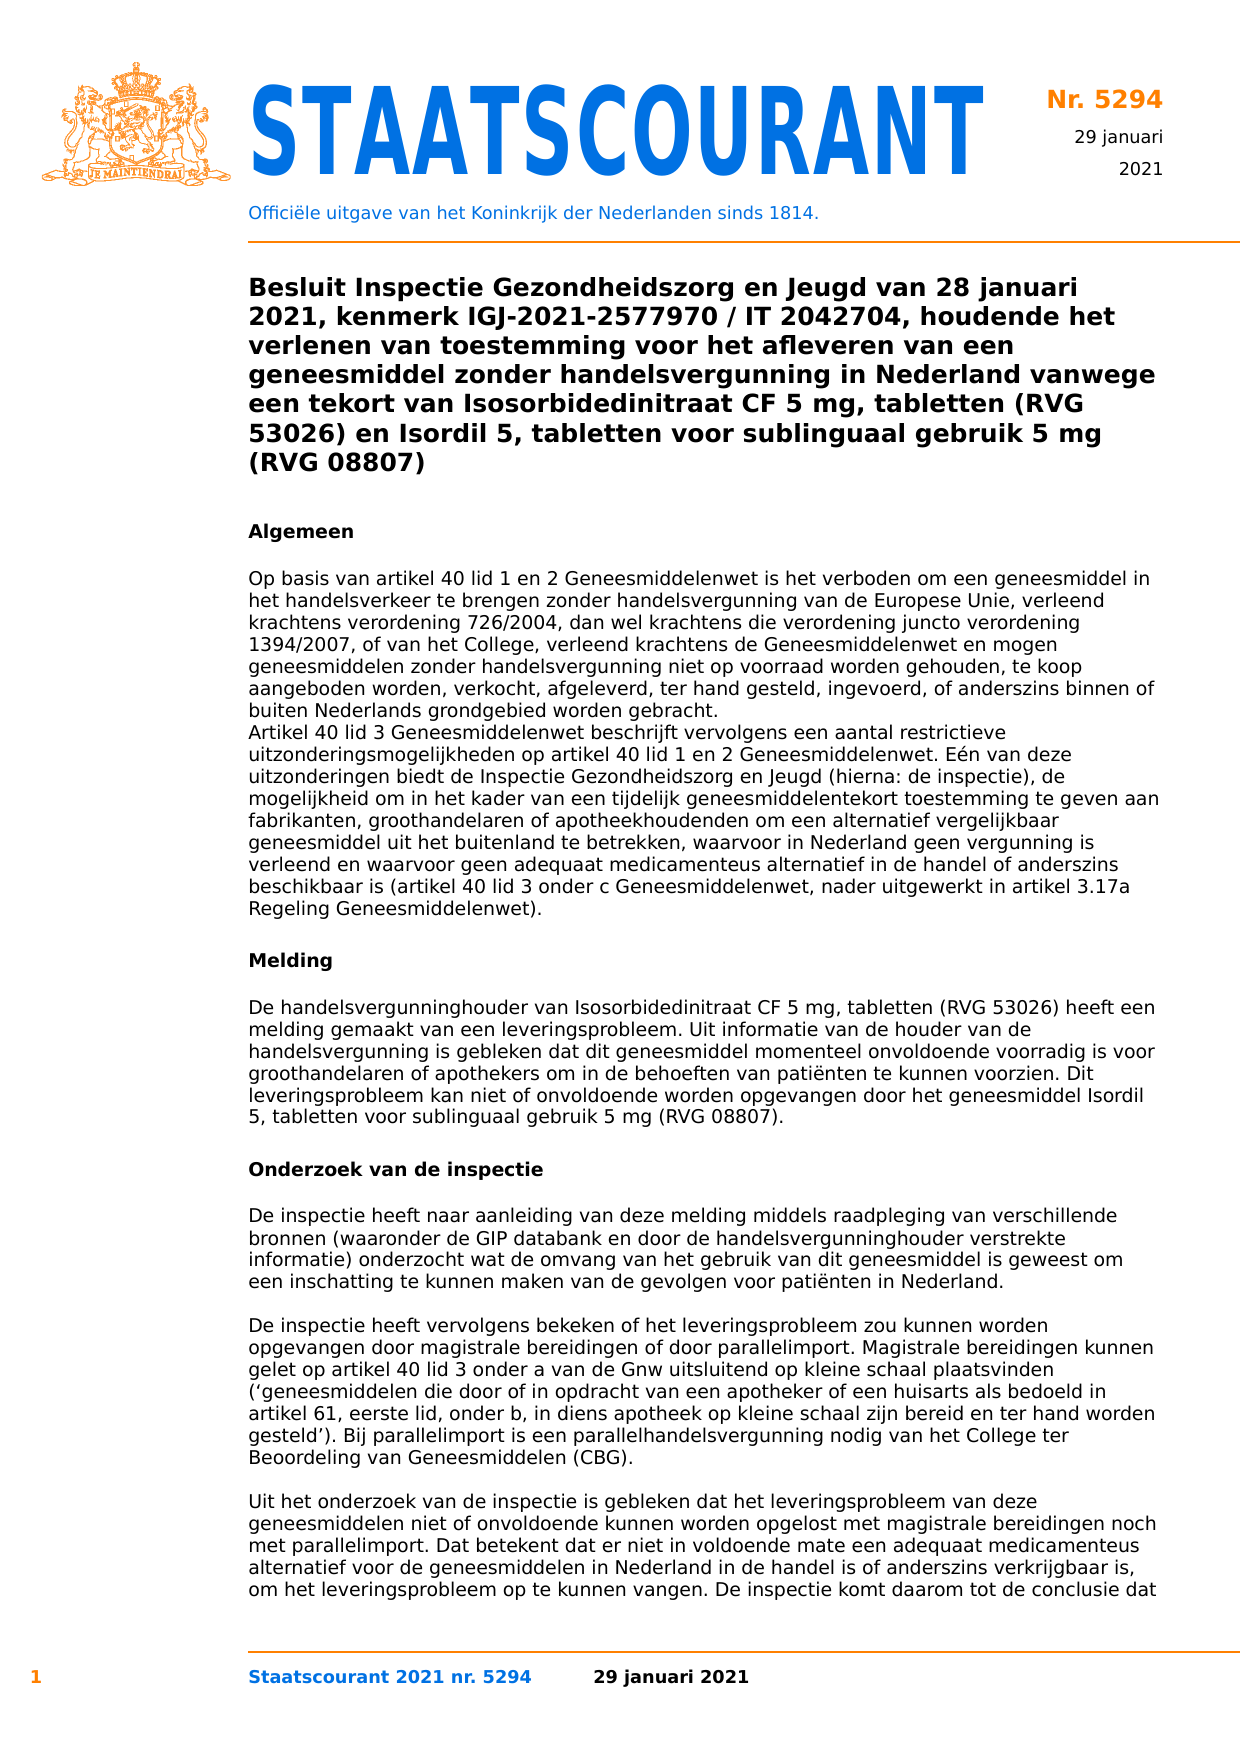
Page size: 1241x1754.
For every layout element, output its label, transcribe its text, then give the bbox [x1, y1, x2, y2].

table_header Nr. 5294 [998, 62, 1240, 121]
text Uit het onderzoek van de inspectie is gebleken dat het leveringsprobleem van deze geneesmiddelen niet of onvoldoende kunnen worden opgelost met magistrale bereidingen noch met parallelimport. Dat betekent dat er niet in voldoende mate een adequaat medicamenteus alternatief voor de geneesmiddelen in Nederland in de handel is of anderszins verkrijgbaar is, om het leveringsprobleem op te kunnen vangen. De inspectie komt daarom tot de conclusie dat [248, 1491, 1163, 1601]
picture [41, 62, 231, 186]
subtitle Algemeen [248, 521, 1163, 543]
text De handelsvergunninghouder van Isosorbidedinitraat CF 5 mg, tabletten (RVG 53026) heeft een melding gemaakt van een leveringsprobleem. Uit informatie van de houder van de handelsvergunning is gebleken dat dit geneesmiddel momenteel onvoldoende voorradig is voor groothandelaren of apothekers om in de behoeften van patiënten te kunnen voorzien. Dit leveringsprobleem kan niet of onvoldoende worden opgevangen door het geneesmiddel Isordil 5, tabletten voor sublinguaal gebruik 5 mg (RVG 08807). [248, 997, 1163, 1128]
text Artikel 40 lid 3 Geneesmiddelenwet beschrijft vervolgens een aantal restrictieve uitzonderingsmogelijkheden op artikel 40 lid 1 en 2 Geneesmiddelenwet. Eén van deze uitzonderingen biedt de Inspectie Gezondheidszorg en Jeugd (hierna: de inspectie), de mogelijkheid om in het kader van een tijdelijk geneesmiddelentekort toestemming te geven aan fabrikanten, groothandelaren of apotheekhoudenden om een alternatief vergelijkbaar geneesmiddel uit het buitenland te betrekken, waarvoor in Nederland geen vergunning is verleend en waarvoor geen adequaat medicamenteus alternatief in de handel of anderszins beschikbaar is (artikel 40 lid 3 onder c Geneesmiddelenwet, nader uitgewerkt in artikel 3.17a Regeling Geneesmiddelenwet). [248, 722, 1163, 919]
text De inspectie heeft vervolgens bekeken of het leveringsprobleem zou kunnen worden opgevangen door magistrale bereidingen of door parallelimport. Magistrale bereidingen kunnen gelet op artikel 40 lid 3 onder a van de Gnw uitsluitend op kleine schaal plaatsvinden (‘geneesmiddelen die door of in opdracht van een apotheker of een huisarts als bedoeld in artikel 61, eerste lid, onder b, in diens apotheek op kleine schaal zijn bereid en ter hand worden gesteld’). Bij parallelimport is een parallelhandelsvergunning nodig van het College ter Beoordeling van Geneesmiddelen (CBG). [248, 1315, 1163, 1469]
table_cell 2021 [998, 153, 1240, 203]
subtitle Besluit Inspectie Gezondheidszorg en Jeugd van 28 januari 2021, kenmerk IGJ-2021-2577970 / IT 2042704, houdende het verlenen van toestemming voor het afleveren van een geneesmiddel zonder handelsvergunning in Nederland vanwege een tekort van Isosorbidedinitraat CF 5 mg, tabletten (RVG 53026) en Isordil 5, tabletten voor sublinguaal gebruik 5 mg (RVG 08807) [248, 273, 1163, 477]
table_cell Officiële uitgave van het Koninkrijk der Nederlanden sinds 1814. [248, 203, 1240, 241]
text Op basis van artikel 40 lid 1 en 2 Geneesmiddelenwet is het verboden om een geneesmiddel in het handelsverkeer te brengen zonder handelsvergunning van de Europese Unie, verleend krachtens verordening 726/2004, dan wel krachtens die verordening juncto verordening 1394/2007, of van het College, verleend krachtens de Geneesmiddelenwet en mogen geneesmiddelen zonder handelsvergunning niet op voorraad worden gehouden, te koop aangeboden worden, verkocht, afgeleverd, ter hand gesteld, ingevoerd, of anderszins binnen of buiten Nederlands grondgebied worden gebracht. [248, 568, 1163, 722]
table_header [25, 62, 248, 241]
text De inspectie heeft naar aanleiding van deze melding middels raadpleging van verschillende bronnen (waaronder de GIP databank en door de handelsvergunninghouder verstrekte informatie) onderzocht wat de omvang van het gebruik van dit geneesmiddel is geweest om een inschatting te kunnen maken van de gevolgen voor patiënten in Nederland. [248, 1205, 1163, 1293]
table_header STAATSCOURANT [248, 62, 998, 203]
subtitle Melding [248, 949, 1163, 972]
subtitle Onderzoek van de inspectie [248, 1158, 1163, 1180]
table_cell 29 januari [998, 121, 1240, 153]
